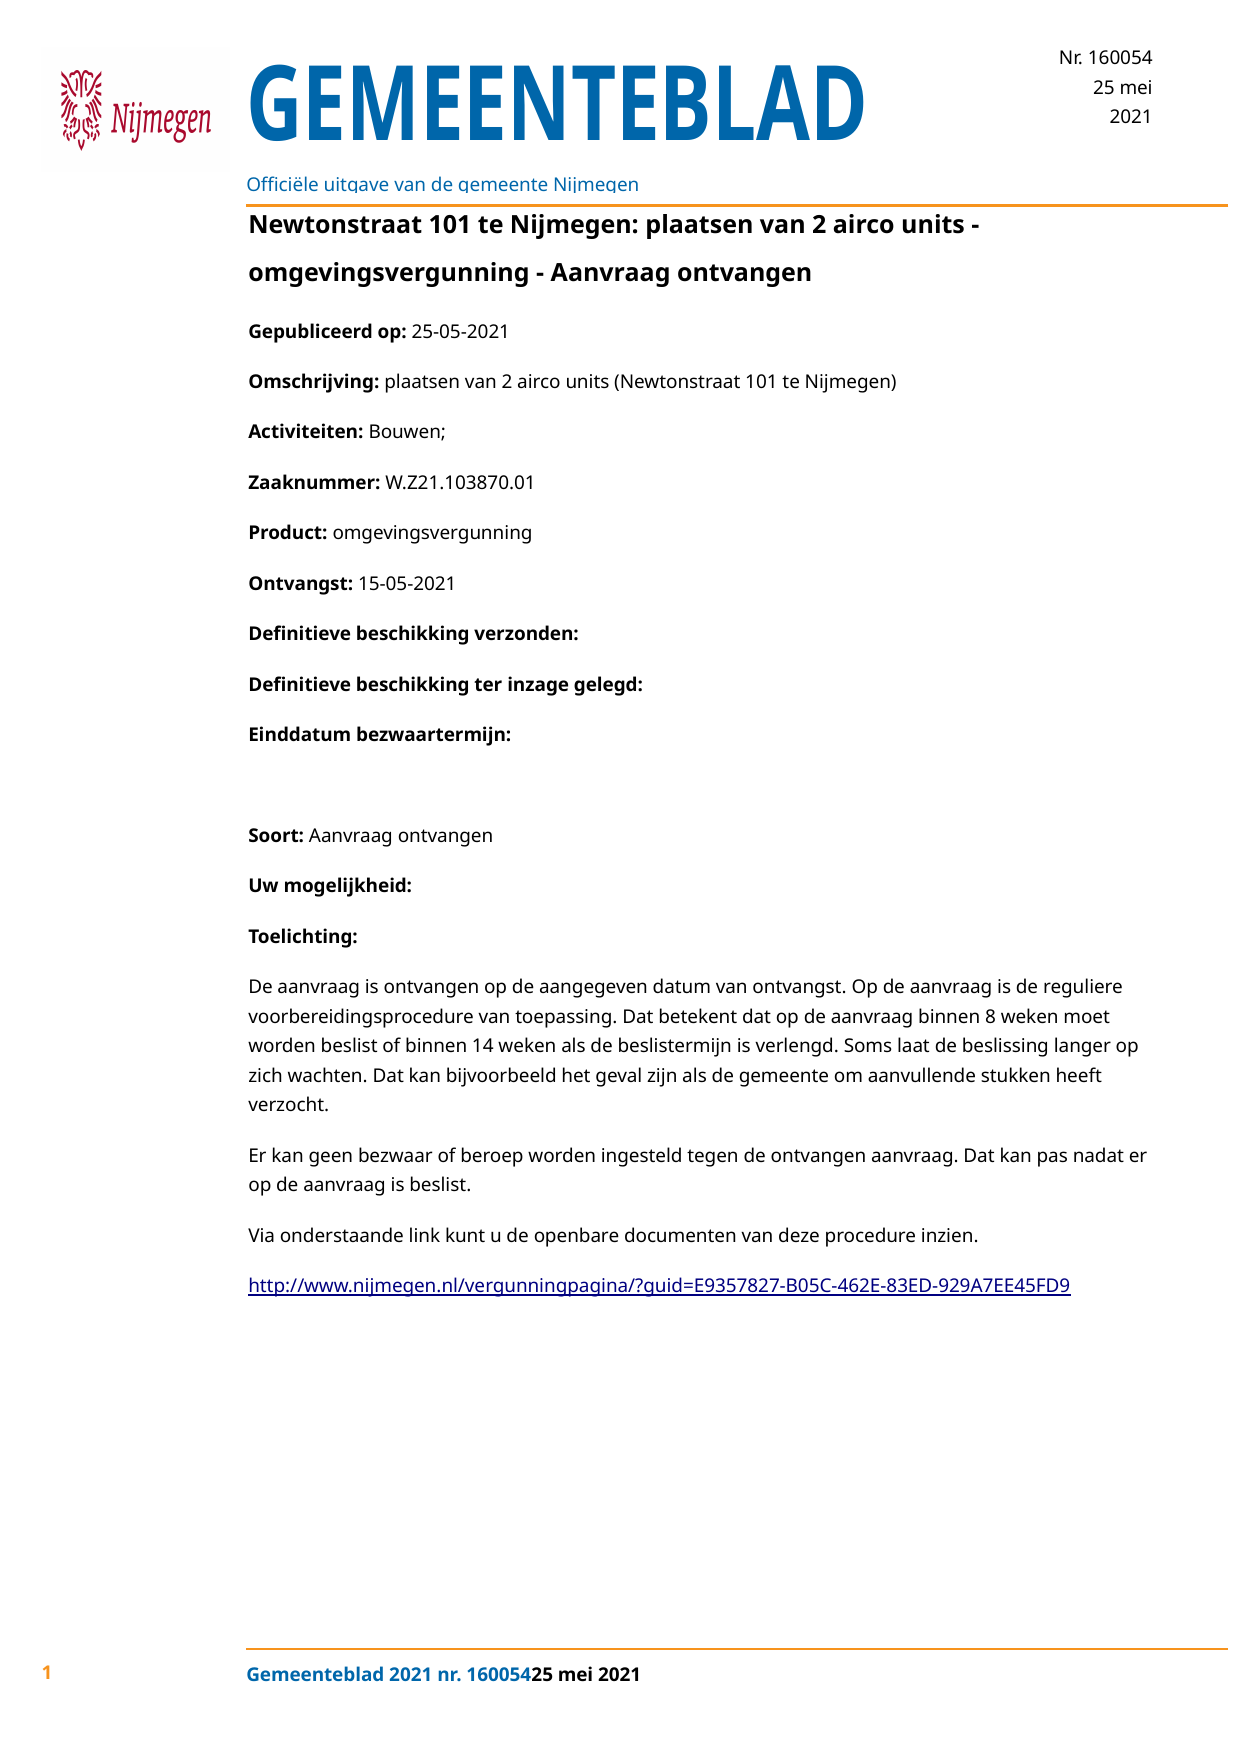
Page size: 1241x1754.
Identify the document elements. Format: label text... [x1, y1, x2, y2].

text Gepubliceerd op: 25-05-2021 [248, 318, 1152, 344]
text Activiteiten: Bouwen; [248, 419, 1152, 444]
text Newtonstraat 101 te Nijmegen: plaatsen van 2 airco units - omgevingsvergunning - Aanvraag ontvangen [248, 207, 1152, 288]
text Uw mogelijkheid: [248, 872, 1152, 898]
text Er kan geen bezwaar of beroep worden ingesteld tegen de ontvangen aanvraag. Dat kan pas nadat er op de aanvraag is beslist. [248, 1142, 1152, 1197]
text Product: omgevingsvergunning [248, 519, 1152, 545]
text De aanvraag is ontvangen op de aangegeven datum van ontvangst. Op de aanvraag is de reguliere voorbereidingsprocedure van toepassing. Dat betekent dat op de aanvraag binnen 8 weken moet worden beslist of binnen 14 weken als de beslistermijn is verlengd. Soms laat de beslissing langer op zich wachten. Dat kan bijvoorbeeld het geval zijn als de gemeente om aanvullende stukken heeft verzocht. [248, 973, 1152, 1117]
text Via onderstaande link kunt u de openbare documenten van deze procedure inzien. [248, 1222, 1152, 1248]
text Omschrijving: plaatsen van 2 airco units (Newtonstraat 101 te Nijmegen) [248, 368, 1152, 394]
text Definitieve beschikking ter inzage gelegd: [248, 671, 1152, 697]
text Soort: Aanvraag ontvangen [248, 822, 1152, 848]
text Zaaknummer: W.Z21.103870.01 [248, 469, 1152, 495]
text Einddatum bezwaartermijn: [248, 721, 1152, 747]
text Ontvangst: 15-05-2021 [248, 570, 1152, 596]
text Toelichting: [248, 923, 1152, 949]
picture [41, 47, 231, 172]
text Definitieve beschikking verzonden: [248, 620, 1152, 646]
text http://www.nijmegen.nl/vergunningpagina/?guid=E9357827-B05C-462E-83ED-929A7EE45FD9 [248, 1272, 1152, 1298]
